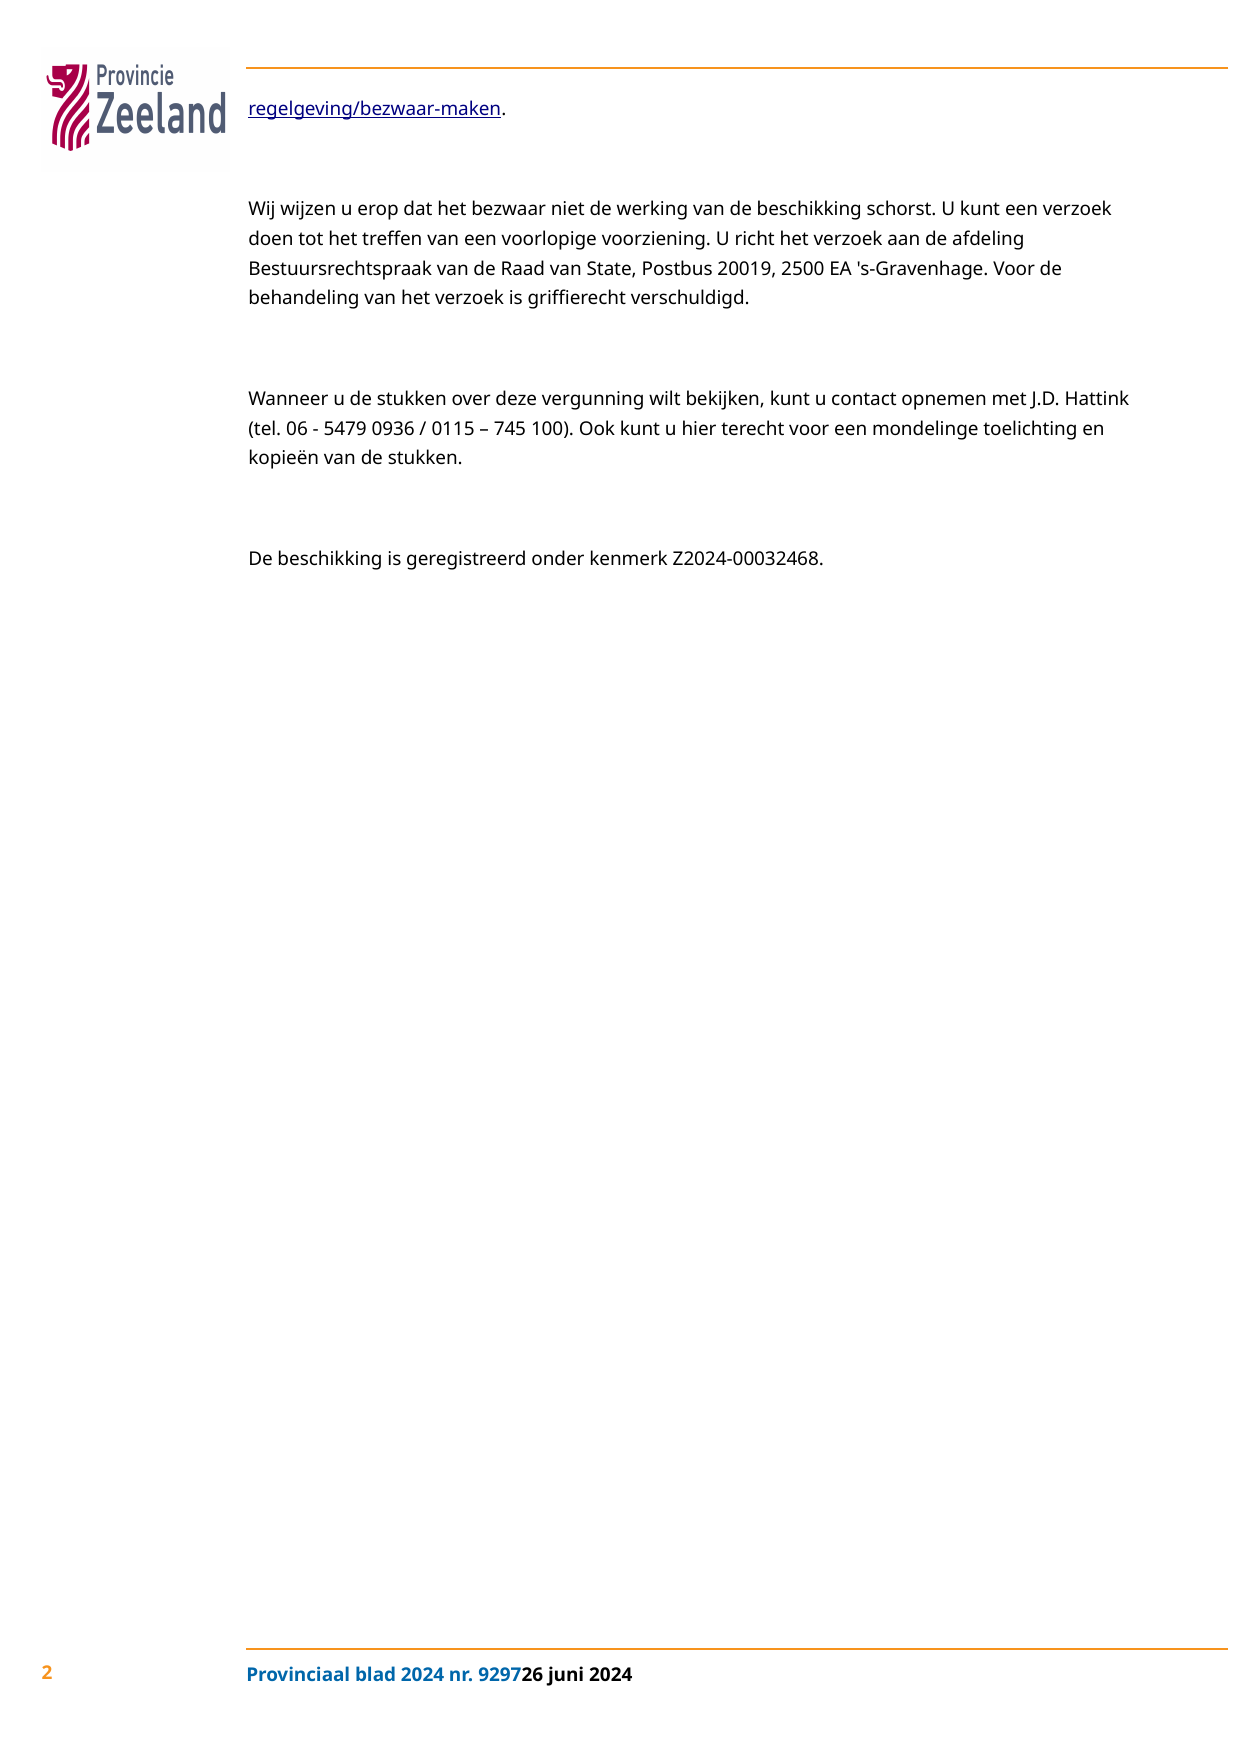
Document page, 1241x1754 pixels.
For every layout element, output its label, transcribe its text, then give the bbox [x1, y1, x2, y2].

text regelgeving/bezwaar-maken. [248, 95, 1152, 121]
text Wanneer u de stukken over deze vergunning wilt bekijken, kunt u contact opnemen met J.D. Hattink (tel. 06 - 5479 0936 / 0115 – 745 100). Ook kunt u hier terecht voor een mondelinge toelichting en kopieën van de stukken. [248, 385, 1152, 470]
picture [41, 47, 231, 172]
text De beschikking is geregistreerd onder kenmerk Z2024-00032468. [248, 545, 1152, 571]
text Wij wijzen u erop dat het bezwaar niet de werking van de beschikking schorst. U kunt een verzoek doen tot het treffen van een voorlopige voorziening. U richt het verzoek aan de afdeling Bestuursrechtspraak van de Raad van State, Postbus 20019, 2500 EA 's-Gravenhage. Voor de behandeling van het verzoek is griffierecht verschuldigd. [248, 196, 1152, 310]
